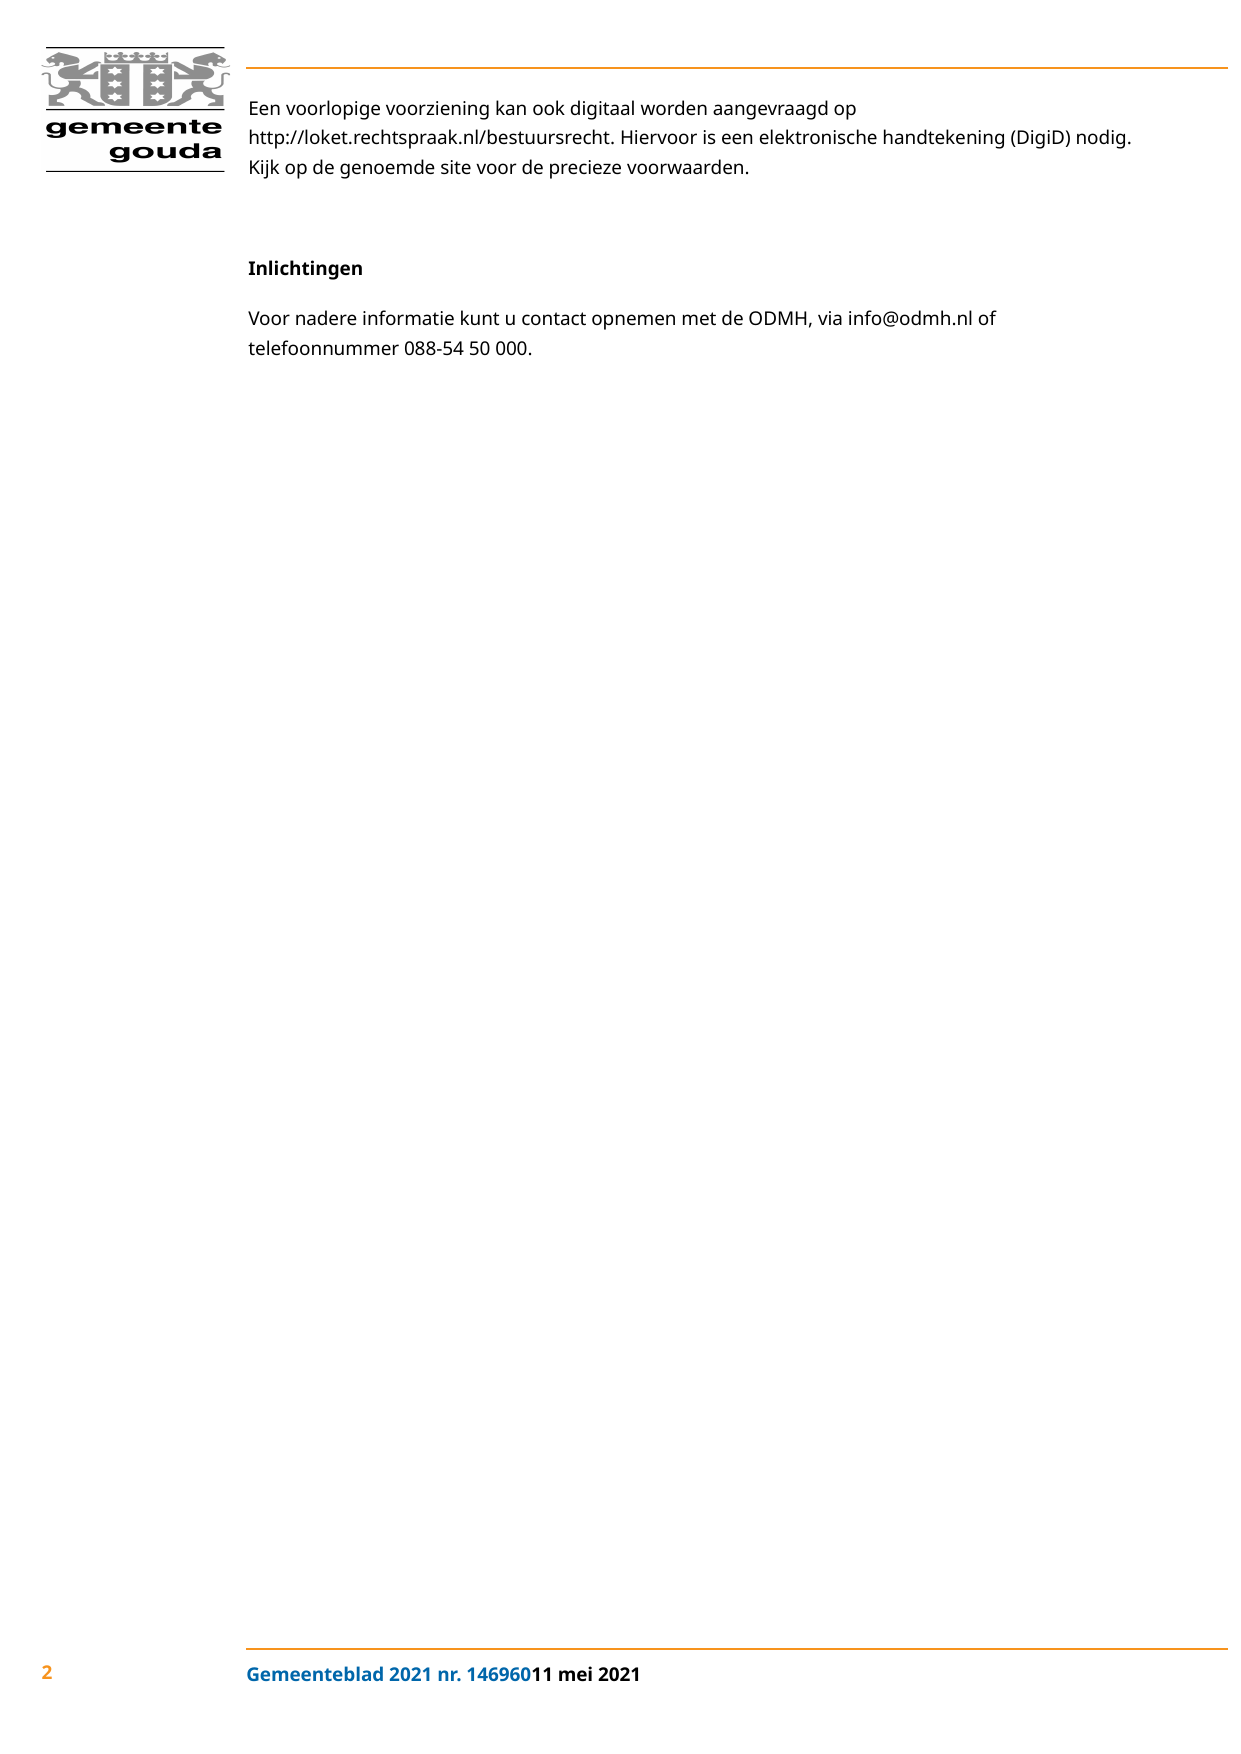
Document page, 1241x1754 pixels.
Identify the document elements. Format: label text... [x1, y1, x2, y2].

text Voor nadere informatie kunt u contact opnemen met de ODMH, via info@odmh.nl of telefoonnummer 088-54 50 000. [248, 305, 1152, 361]
text Inlichtingen [248, 255, 1152, 281]
picture [41, 47, 231, 172]
text Een voorlopige voorziening kan ook digitaal worden aangevraagd op http://loket.rechtspraak.nl/bestuursrecht. Hiervoor is een elektronische handtekening (DigiD) nodig. Kijk op de genoemde site voor de precieze voorwaarden. [248, 95, 1152, 180]
